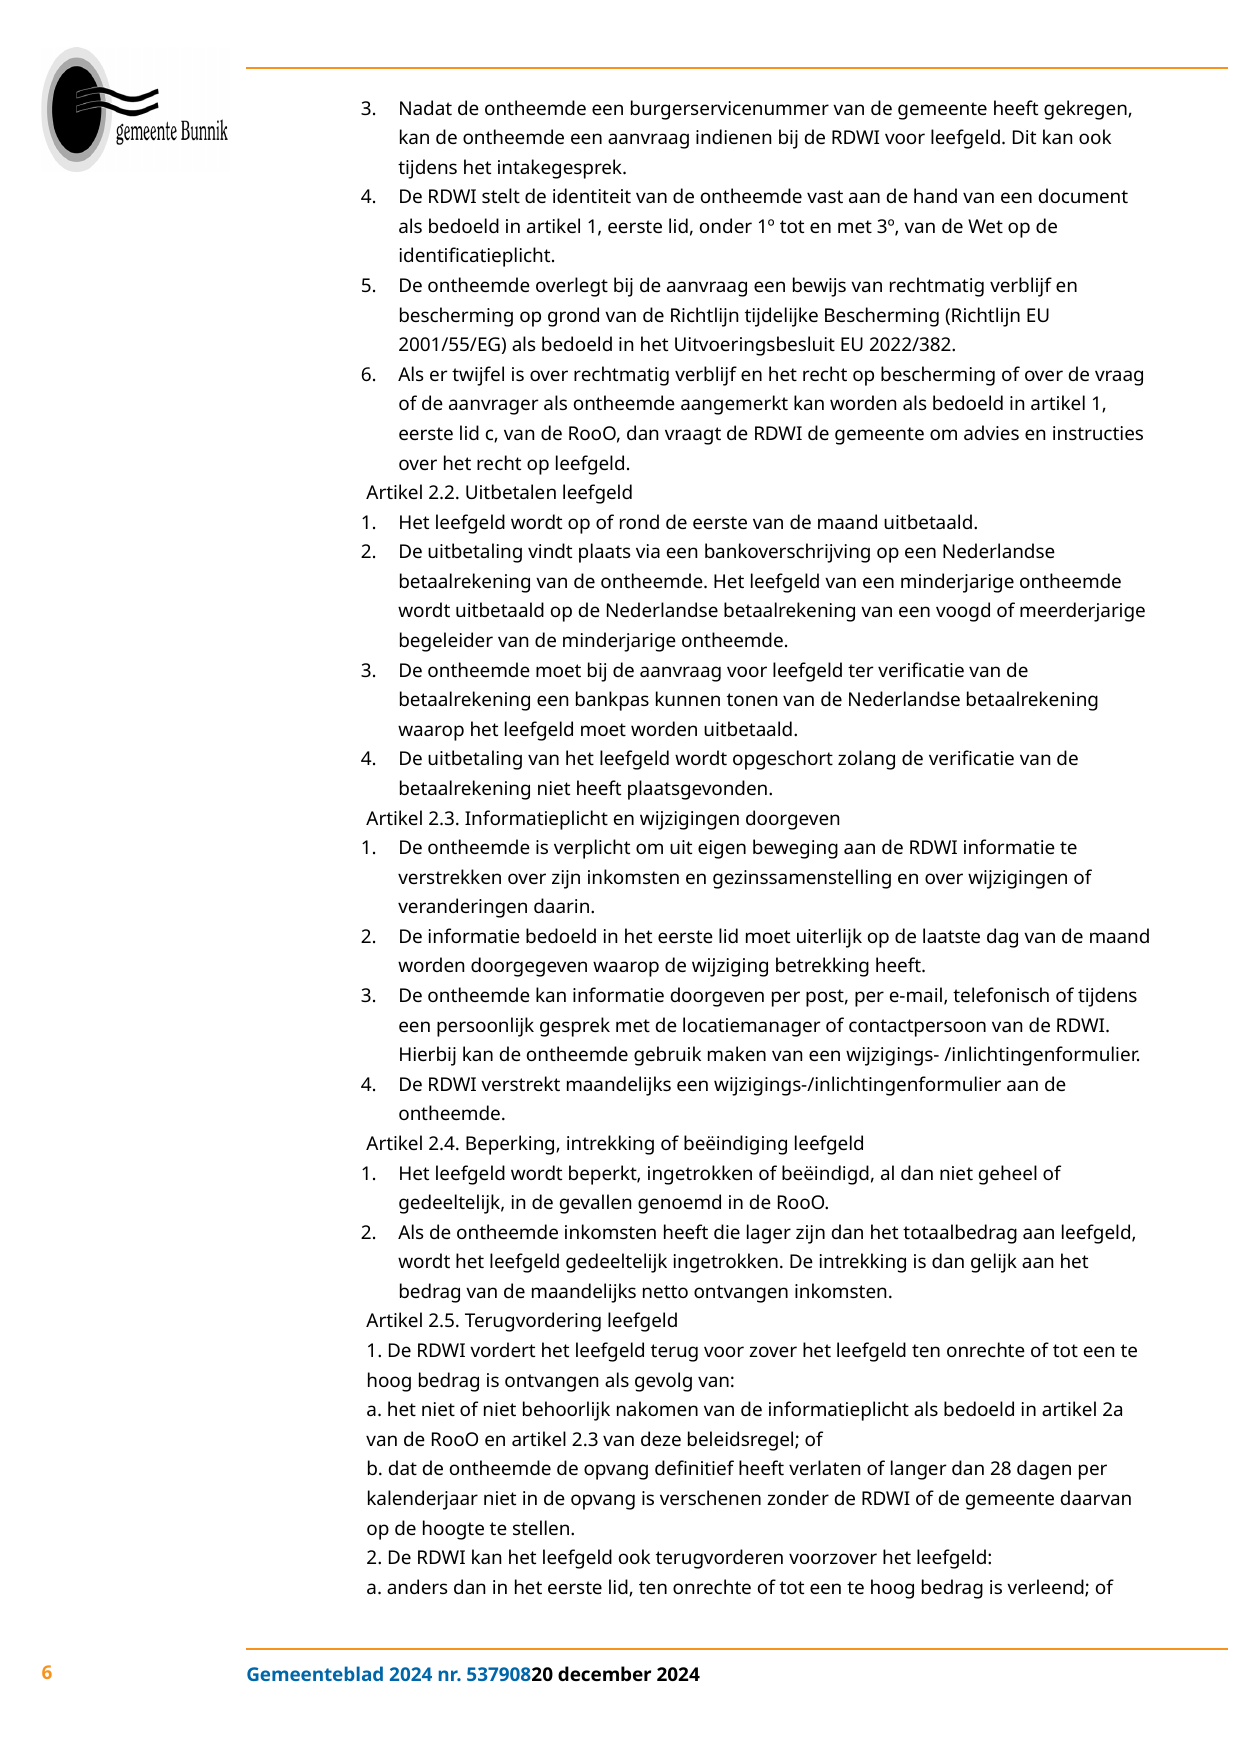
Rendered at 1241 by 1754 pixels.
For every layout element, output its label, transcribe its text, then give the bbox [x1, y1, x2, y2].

list De ontheemde is verplicht om uit eigen beweging aan de RDWI informatie te verstrekken over zijn inkomsten en gezinssamenstelling en over wijzigingen of veranderingen daarin. [361, 834, 1152, 919]
list Artikel 2.5. Terugvordering leefgeld [307, 1308, 1152, 1333]
list Nadat de ontheemde een burgerservicenummer van de gemeente heeft gekregen, kan de ontheemde een aanvraag indienen bij de RDWI voor leefgeld. Dit kan ook tijdens het intakegesprek. [361, 95, 1152, 180]
list Als er twijfel is over rechtmatig verblijf en het recht op bescherming of over de vraag of de aanvrager als ontheemde aangemerkt kan worden als bedoeld in artikel 1, eerste lid c, van de RooO, dan vraagt de RDWI de gemeente om advies en instructies over het recht op leefgeld. [361, 361, 1152, 476]
list Artikel 2.3. Informatieplicht en wijzigingen doorgeven [307, 805, 1152, 831]
list 1. De RDWI vordert het leefgeld terug voor zover het leefgeld ten onrechte of tot een te hoog bedrag is ontvangen als gevolg van: [307, 1337, 1152, 1393]
list De ontheemde kan informatie doorgeven per post, per e-mail, telefonisch of tijdens een persoonlijk gesprek met de locatiemanager of contactpersoon van de RDWI. Hierbij kan de ontheemde gebruik maken van een wijzigings- /inlichtingenformulier. [361, 982, 1152, 1067]
picture [41, 47, 231, 172]
list a. het niet of niet behoorlijk nakomen van de informatieplicht als bedoeld in artikel 2a van de RooO en artikel 2.3 van deze beleidsregel; of [307, 1396, 1152, 1452]
list Het leefgeld wordt beperkt, ingetrokken of beëindigd, al dan niet geheel of gedeeltelijk, in de gevallen genoemd in de RooO. [361, 1160, 1152, 1215]
list De informatie bedoeld in het eerste lid moet uiterlijk op de laatste dag van de maand worden doorgegeven waarop de wijziging betrekking heeft. [361, 923, 1152, 978]
list De uitbetaling vindt plaats via een bankoverschrijving op een Nederlandse betaalrekening van de ontheemde. Het leefgeld van een minderjarige ontheemde wordt uitbetaald op de Nederlandse betaalrekening van een voogd of meerderjarige begeleider van de minderjarige ontheemde. [361, 538, 1152, 653]
list De uitbetaling van het leefgeld wordt opgeschort zolang de verificatie van de betaalrekening niet heeft plaatsgevonden. [361, 746, 1152, 801]
list Het leefgeld wordt op of rond de eerste van de maand uitbetaald. [361, 509, 1152, 535]
list De ontheemde moet bij de aanvraag voor leefgeld ter verificatie van de betaalrekening een bankpas kunnen tonen van de Nederlandse betaalrekening waarop het leefgeld moet worden uitbetaald. [361, 657, 1152, 742]
list a. anders dan in het eerste lid, ten onrechte of tot een te hoog bedrag is verleend; of [307, 1574, 1152, 1600]
list De RDWI verstrekt maandelijks een wijzigings-/inlichtingenformulier aan de ontheemde. [361, 1071, 1152, 1126]
list De ontheemde overlegt bij de aanvraag een bewijs van rechtmatig verblijf en bescherming op grond van de Richtlijn tijdelijke Bescherming (Richtlijn EU 2001/55/EG) als bedoeld in het Uitvoeringsbesluit EU 2022/382. [361, 272, 1152, 357]
list Artikel 2.4. Beperking, intrekking of beëindiging leefgeld [307, 1130, 1152, 1156]
list Als de ontheemde inkomsten heeft die lager zijn dan het totaalbedrag aan leefgeld, wordt het leefgeld gedeeltelijk ingetrokken. De intrekking is dan gelijk aan het bedrag van de maandelijks netto ontvangen inkomsten. [361, 1219, 1152, 1304]
list De RDWI stelt de identiteit van de ontheemde vast aan de hand van een document als bedoeld in artikel 1, eerste lid, onder 1º tot en met 3º, van de Wet op de identificatieplicht. [361, 183, 1152, 268]
list b. dat de ontheemde de opvang definitief heeft verlaten of langer dan 28 dagen per kalenderjaar niet in de opvang is verschenen zonder de RDWI of de gemeente daarvan op de hoogte te stellen. [307, 1456, 1152, 1541]
list 2. De RDWI kan het leefgeld ook terugvorderen voorzover het leefgeld: [307, 1544, 1152, 1570]
list Artikel 2.2. Uitbetalen leefgeld [307, 479, 1152, 505]
